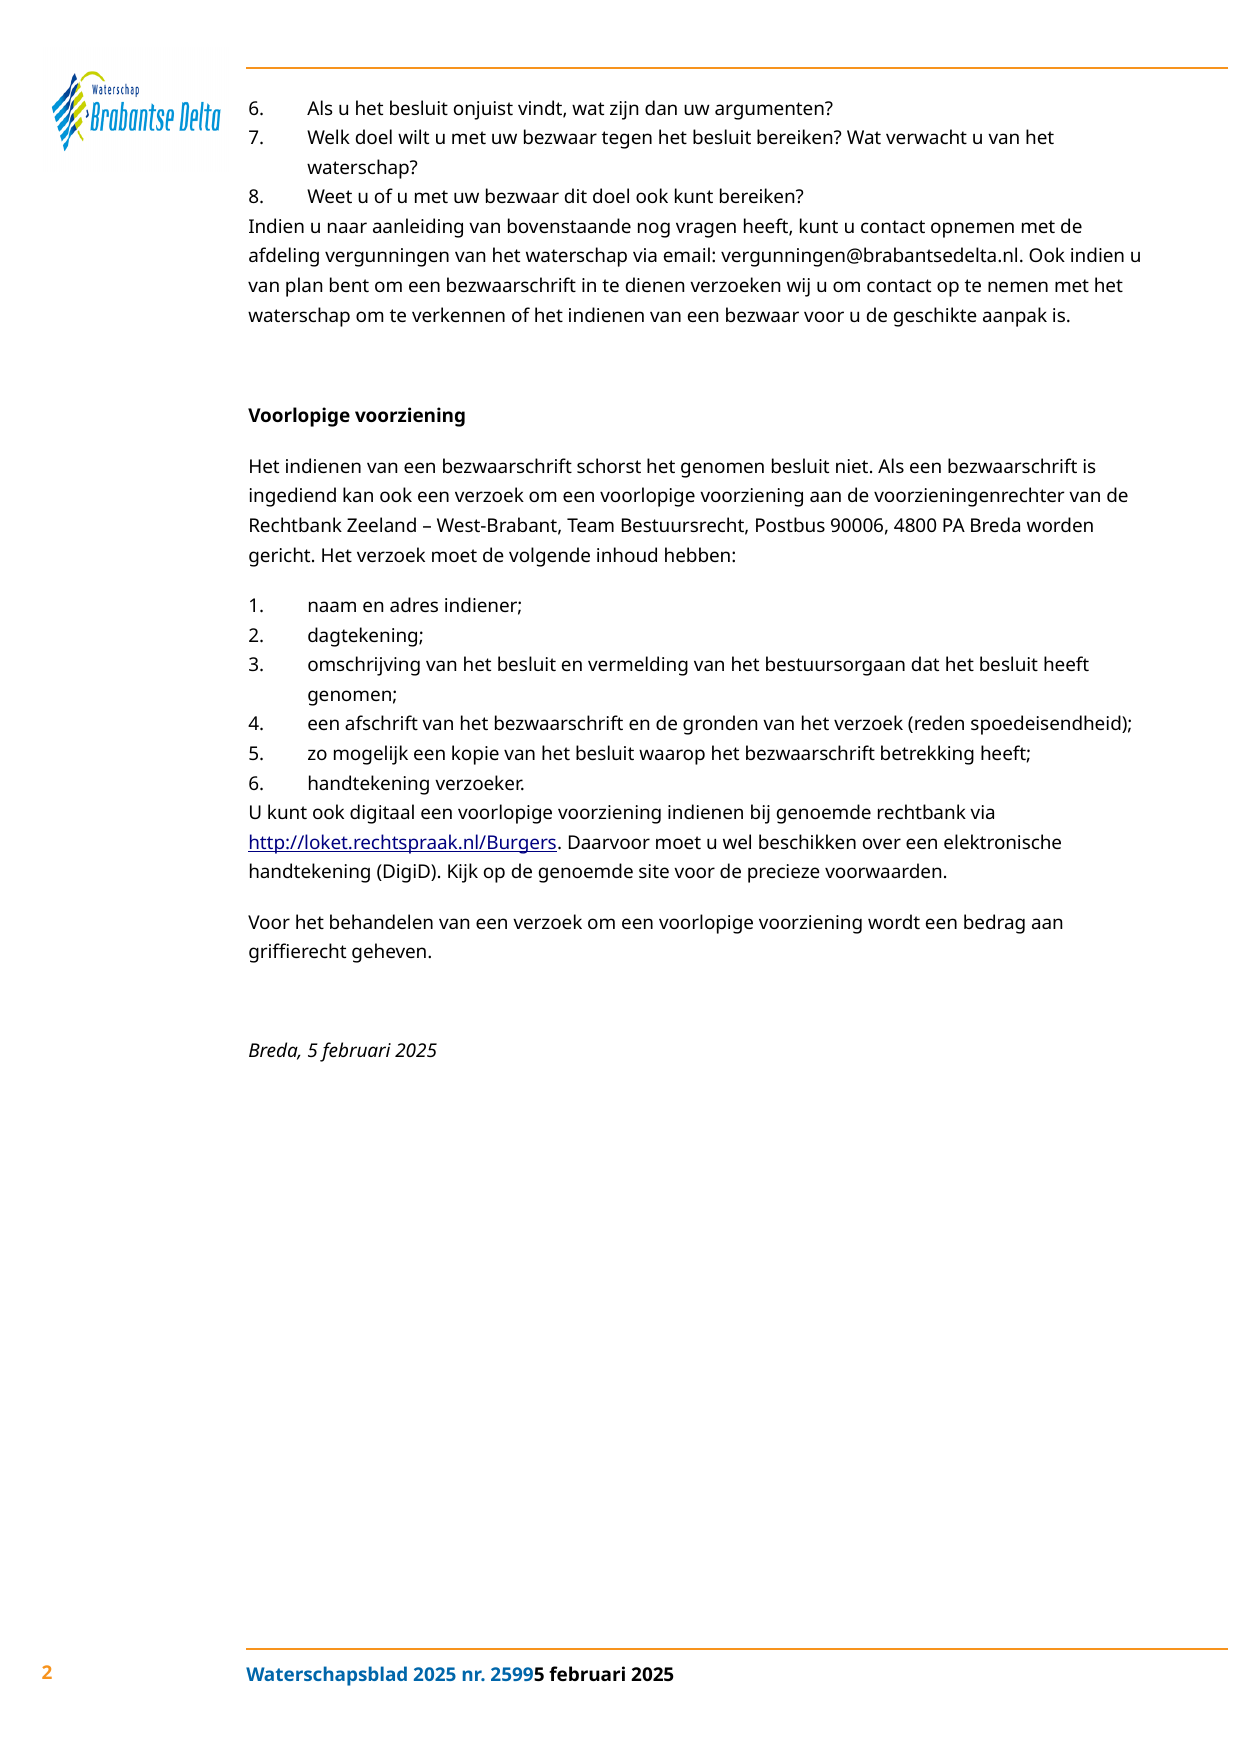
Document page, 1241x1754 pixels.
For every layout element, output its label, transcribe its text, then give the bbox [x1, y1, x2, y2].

list zo mogelijk een kopie van het besluit waarop het bezwaarschrift betrekking heeft; [248, 740, 1152, 766]
list omschrijving van het besluit en vermelding van het bestuursorgaan dat het besluit heeft genomen; [248, 651, 1152, 707]
list naam en adres indiener; [248, 592, 1152, 618]
list dagtekening; [248, 622, 1152, 648]
text Voorlopige voorziening [248, 403, 1152, 428]
list handtekening verzoeker. [248, 770, 1152, 796]
text Voor het behandelen van een verzoek om een voorlopige voorziening wordt een bedrag aan griffierecht geheven. [248, 909, 1152, 964]
text Indien u naar aanleiding van bovenstaande nog vragen heeft, kunt u contact opnemen met de afdeling vergunningen van het waterschap via email: vergunningen@brabantsedelta.nl. Ook indien u van plan bent om een bezwaarschrift in te dienen verzoeken wij u om contact op te nemen met het waterschap om te verkennen of het indienen van een bezwaar voor u de geschikte aanpak is. [248, 213, 1152, 328]
text U kunt ook digitaal een voorlopige voorziening indienen bij genoemde rechtbank via http://loket.rechtspraak.nl/Burgers. Daarvoor moet u wel beschikken over een elektronische handtekening (DigiD). Kijk op de genoemde site voor de precieze voorwaarden. [248, 799, 1152, 884]
list Welk doel wilt u met uw bezwaar tegen het besluit bereiken? Wat verwacht u van het waterschap? [248, 124, 1152, 180]
picture [41, 47, 231, 172]
text Het indienen van een bezwaarschrift schorst het genomen besluit niet. Als een bezwaarschrift is ingediend kan ook een verzoek om een voorlopige voorziening aan de voorzieningenrechter van de Rechtbank Zeeland – West-Brabant, Team Bestuursrecht, Postbus 90006, 4800 PA Breda worden gericht. Het verzoek moet de volgende inhoud hebben: [248, 453, 1152, 568]
list een afschrift van het bezwaarschrift en de gronden van het verzoek (reden spoedeisendheid); [248, 711, 1152, 736]
text Breda, 5 februari 2025 [248, 1037, 1152, 1062]
list Weet u of u met uw bezwaar dit doel ook kunt bereiken? [248, 183, 1152, 209]
list Als u het besluit onjuist vindt, wat zijn dan uw argumenten? [248, 95, 1152, 121]
